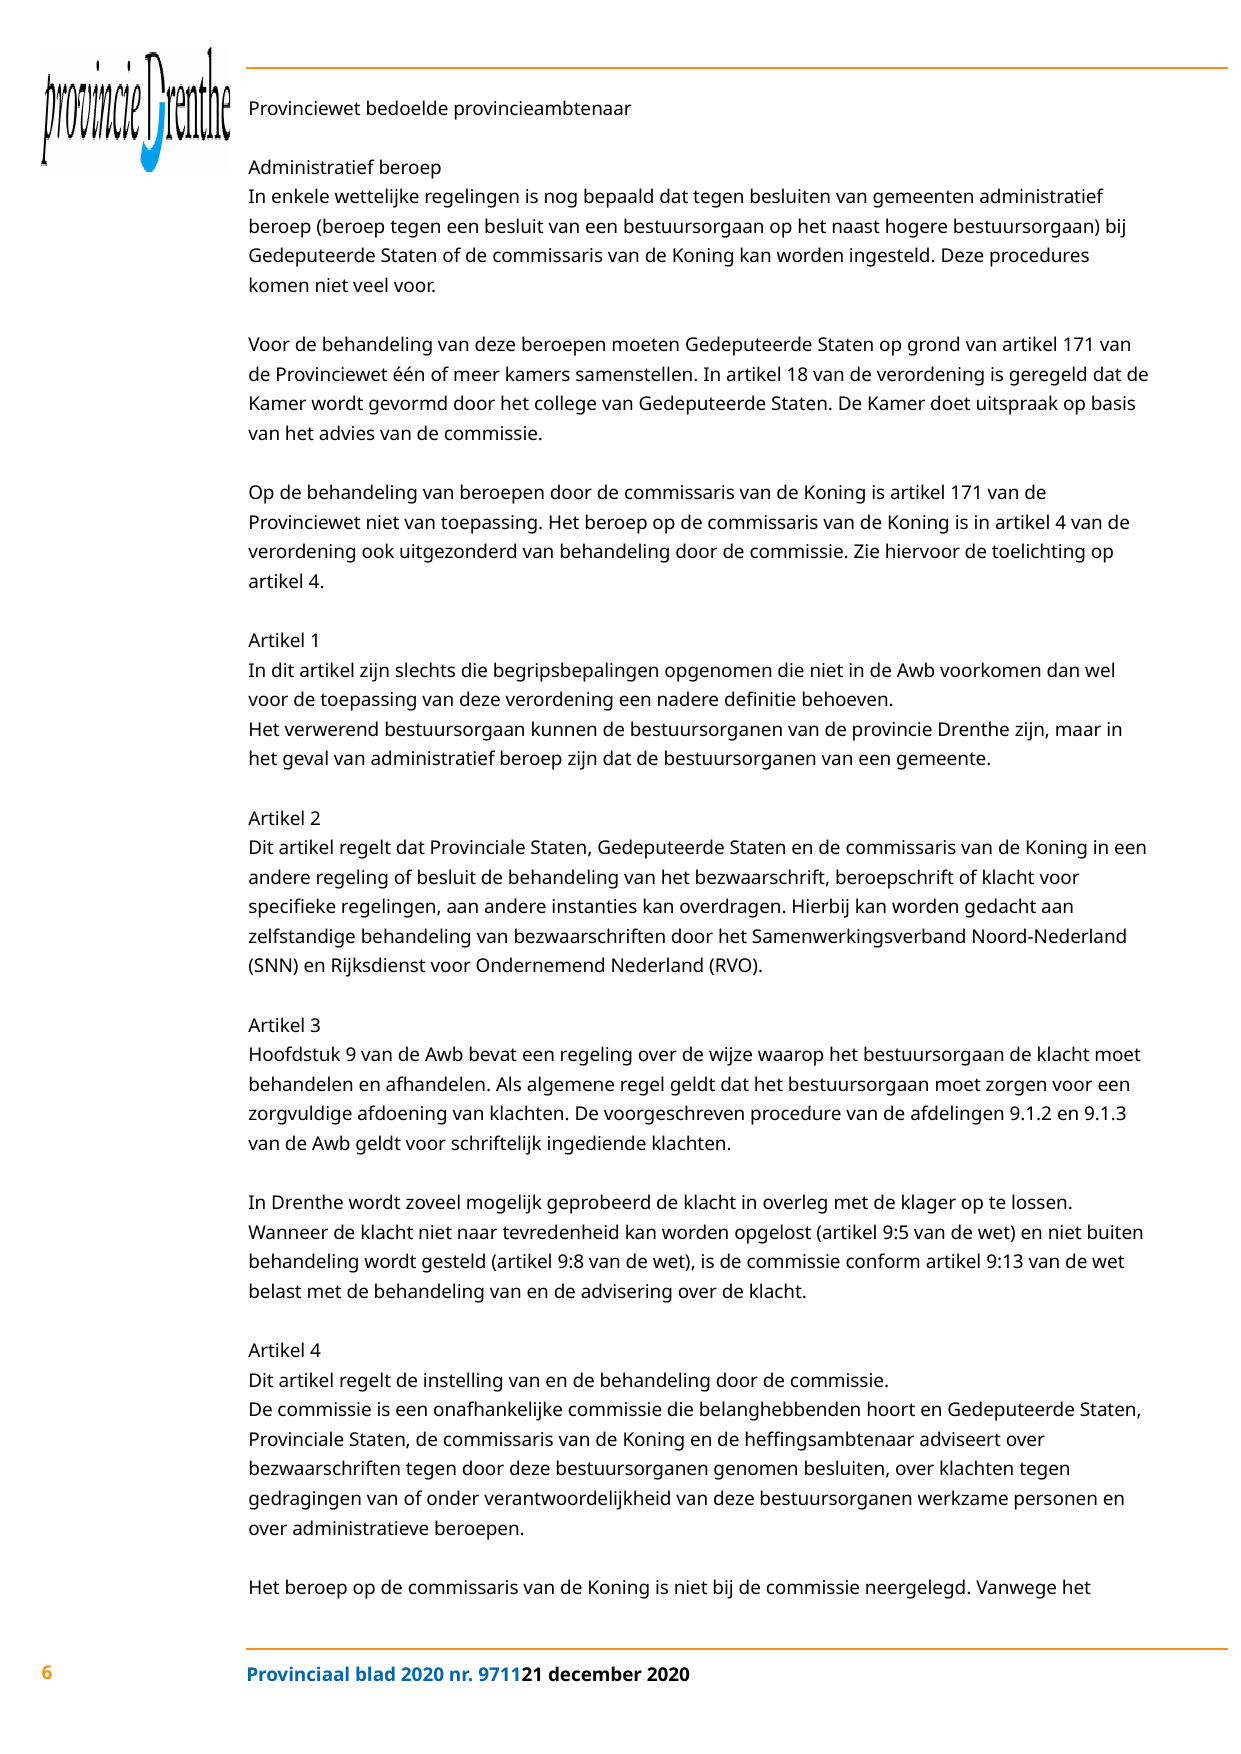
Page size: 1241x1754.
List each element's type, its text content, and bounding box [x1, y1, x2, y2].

text Voor de behandeling van deze beroepen moeten Gedeputeerde Staten op grond van artikel 171 van de Provinciewet één of meer kamers samenstellen. In artikel 18 van de verordening is geregeld dat de Kamer wordt gevormd door het college van Gedeputeerde Staten. De Kamer doet uitspraak op basis van het advies van de commissie. [248, 331, 1152, 446]
picture [41, 47, 231, 172]
text Artikel 1 [248, 627, 1152, 653]
text Administratief beroep [248, 154, 1152, 180]
text De commissie is een onafhankelijke commissie die belanghebbenden hoort en Gedeputeerde Staten, Provinciale Staten, de commissaris van de Koning en de heffingsambtenaar adviseert over bezwaarschriften tegen door deze bestuursorganen genomen besluiten, over klachten tegen gedragingen van of onder verantwoordelijkheid van deze bestuursorganen werkzame personen en over administratieve beroepen. [248, 1396, 1152, 1541]
text Op de behandeling van beroepen door de commissaris van de Koning is artikel 171 van de Provinciewet niet van toepassing. Het beroep op de commissaris van de Koning is in artikel 4 van de verordening ook uitgezonderd van behandeling door de commissie. Zie hiervoor de toelichting op artikel 4. [248, 479, 1152, 594]
text Artikel 4 [248, 1337, 1152, 1363]
text Het verwerend bestuursorgaan kunnen de bestuursorganen van de provincie Drenthe zijn, maar in het geval van administratief beroep zijn dat de bestuursorganen van een gemeente. [248, 716, 1152, 771]
text Artikel 3 [248, 1012, 1152, 1038]
text Dit artikel regelt de instelling van en de behandeling door de commissie. [248, 1367, 1152, 1393]
text Provinciewet bedoelde provincieambtenaar [248, 95, 1152, 121]
text Hoofdstuk 9 van de Awb bevat een regeling over de wijze waarop het bestuursorgaan de klacht moet behandelen en afhandelen. Als algemene regel geldt dat het bestuursorgaan moet zorgen voor een zorgvuldige afdoening van klachten. De voorgeschreven procedure van de afdelingen 9.1.2 en 9.1.3 van de Awb geldt voor schriftelijk ingediende klachten. [248, 1041, 1152, 1156]
text In Drenthe wordt zoveel mogelijk geprobeerd de klacht in overleg met de klager op te lossen. Wanneer de klacht niet naar tevredenheid kan worden opgelost (artikel 9:5 van de wet) en niet buiten behandeling wordt gesteld (artikel 9:8 van de wet), is de commissie conform artikel 9:13 van de wet belast met de behandeling van en de advisering over de klacht. [248, 1189, 1152, 1304]
text Artikel 2 [248, 805, 1152, 831]
text In dit artikel zijn slechts die begripsbepalingen opgenomen die niet in de Awb voorkomen dan wel voor de toepassing van deze verordening een nadere definitie behoeven. [248, 657, 1152, 712]
text In enkele wettelijke regelingen is nog bepaald dat tegen besluiten van gemeenten administratief beroep (beroep tegen een besluit van een bestuursorgaan op het naast hogere bestuursorgaan) bij Gedeputeerde Staten of de commissaris van de Koning kan worden ingesteld. Deze procedures komen niet veel voor. [248, 183, 1152, 298]
text Dit artikel regelt dat Provinciale Staten, Gedeputeerde Staten en de commissaris van de Koning in een andere regeling of besluit de behandeling van het bezwaarschrift, beroepschrift of klacht voor specifieke regelingen, aan andere instanties kan overdragen. Hierbij kan worden gedacht aan zelfstandige behandeling van bezwaarschriften door het Samenwerkingsverband Noord-Nederland (SNN) en Rijksdienst voor Ondernemend Nederland (RVO). [248, 834, 1152, 978]
text Het beroep op de commissaris van de Koning is niet bij de commissie neergelegd. Vanwege het [248, 1574, 1152, 1600]
